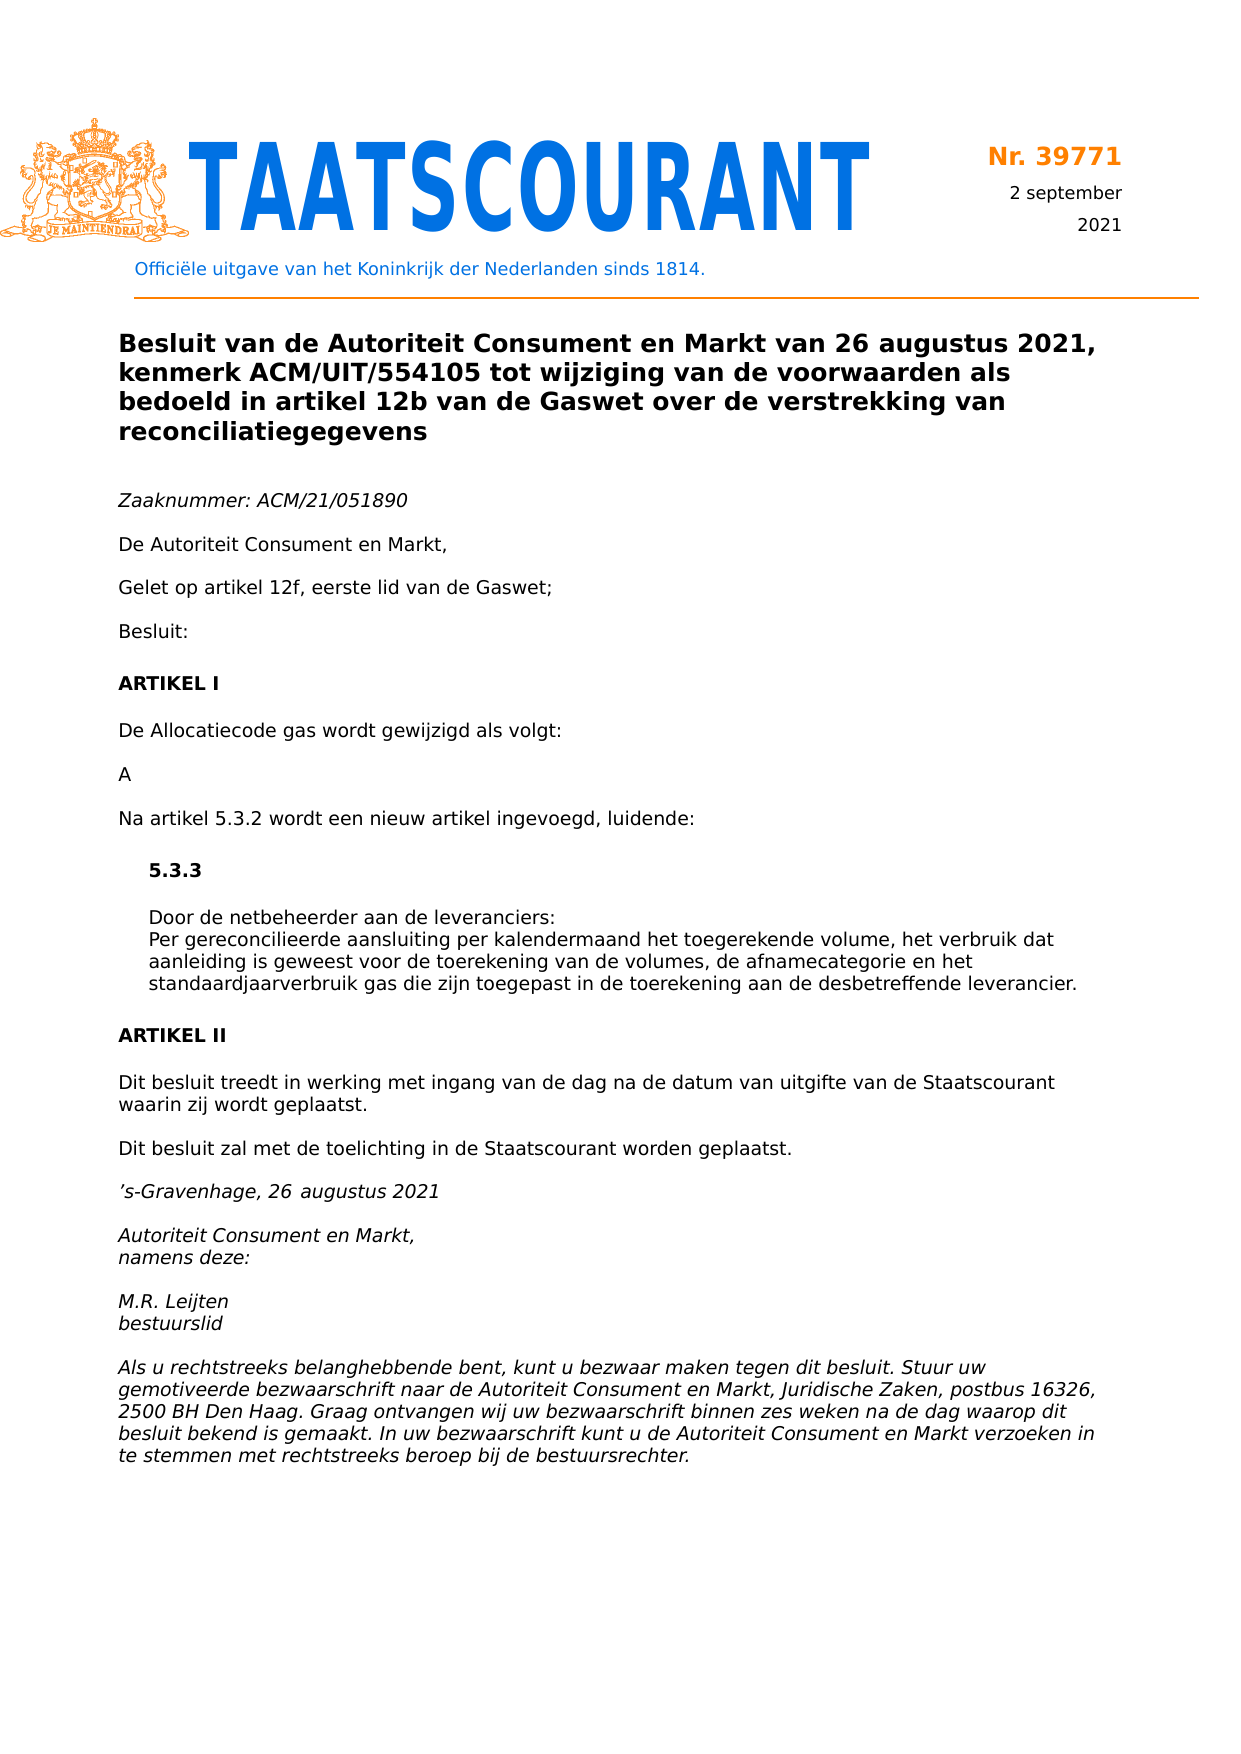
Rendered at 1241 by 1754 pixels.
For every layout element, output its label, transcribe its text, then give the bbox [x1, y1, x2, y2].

picture [0, 118, 189, 242]
table_header [0, 242, 134, 297]
table_cell Officiële uitgave van het Koninkrijk der Nederlanden sinds 1814. [134, 259, 1199, 297]
table_cell 2021 [939, 209, 1199, 259]
subtitle 5.3.3 [148, 860, 1122, 882]
table_header Nr. 39771 [939, 118, 1199, 177]
subtitle ARTIKEL II [118, 1025, 1122, 1047]
text Als u rechtstreeks belanghebbende bent, kunt u bezwaar maken tegen dit besluit. Stuur uw gemotiveerde bezwaarschrift naar de Autoriteit Consument en Markt, Juridische Zaken, postbus 16326, 2500 BH Den Haag. Graag ontvangen wij uw bezwaarschrift binnen zes weken na de dag waarop dit besluit bekend is gemaakt. In uw bezwaarschrift kunt u de Autoriteit Consument en Markt verzoeken in te stemmen met rechtstreeks beroep bij de bestuursrechter. [118, 1357, 1122, 1467]
text Na artikel 5.3.2 wordt een nieuw artikel ingevoegd, luidende: [118, 808, 1122, 830]
text Zaaknummer: ACM/21/051890 [118, 489, 1122, 512]
text ’s-Gravenhage, 26 augustus 2021 [118, 1181, 1122, 1203]
text Gelet op artikel 12f, eerste lid van de Gaswet; [118, 577, 1122, 599]
text Per gereconcilieerde aansluiting per kalendermaand het toegerekende volume, het verbruik dat aanleiding is geweest voor de toerekening van de volumes, de afnamecategorie en het standaardjaarverbruik gas die zijn toegepast in de toerekening aan de desbetreffende leverancier. [148, 929, 1122, 995]
text Door de netbeheerder aan de leveranciers: [148, 907, 1122, 929]
subtitle ARTIKEL I [118, 673, 1122, 695]
text Besluit: [118, 621, 1122, 643]
table_cell 2 september [939, 177, 1199, 209]
text De Allocatiecode gas wordt gewijzigd als volgt: [118, 720, 1122, 742]
text De Autoriteit Consument en Markt, [118, 533, 1122, 555]
table_header STAATSCOURANT [134, 118, 939, 259]
subtitle Besluit van de Autoriteit Consument en Markt van 26 augustus 2021, kenmerk ACM/UIT/554105 tot wijziging van de voorwaarden als bedoeld in artikel 12b van de Gaswet over de verstrekking van reconciliatiegegevens [118, 329, 1122, 446]
text Dit besluit treedt in werking met ingang van de dag na de datum van uitgifte van de Staatscourant waarin zij wordt geplaatst. [118, 1072, 1122, 1116]
text Dit besluit zal met de toelichting in de Staatscourant worden geplaatst. [118, 1137, 1122, 1159]
text A [118, 764, 1122, 786]
text Autoriteit Consument en Markt, namens deze: M.R. Leijten bestuurslid [118, 1225, 1122, 1335]
